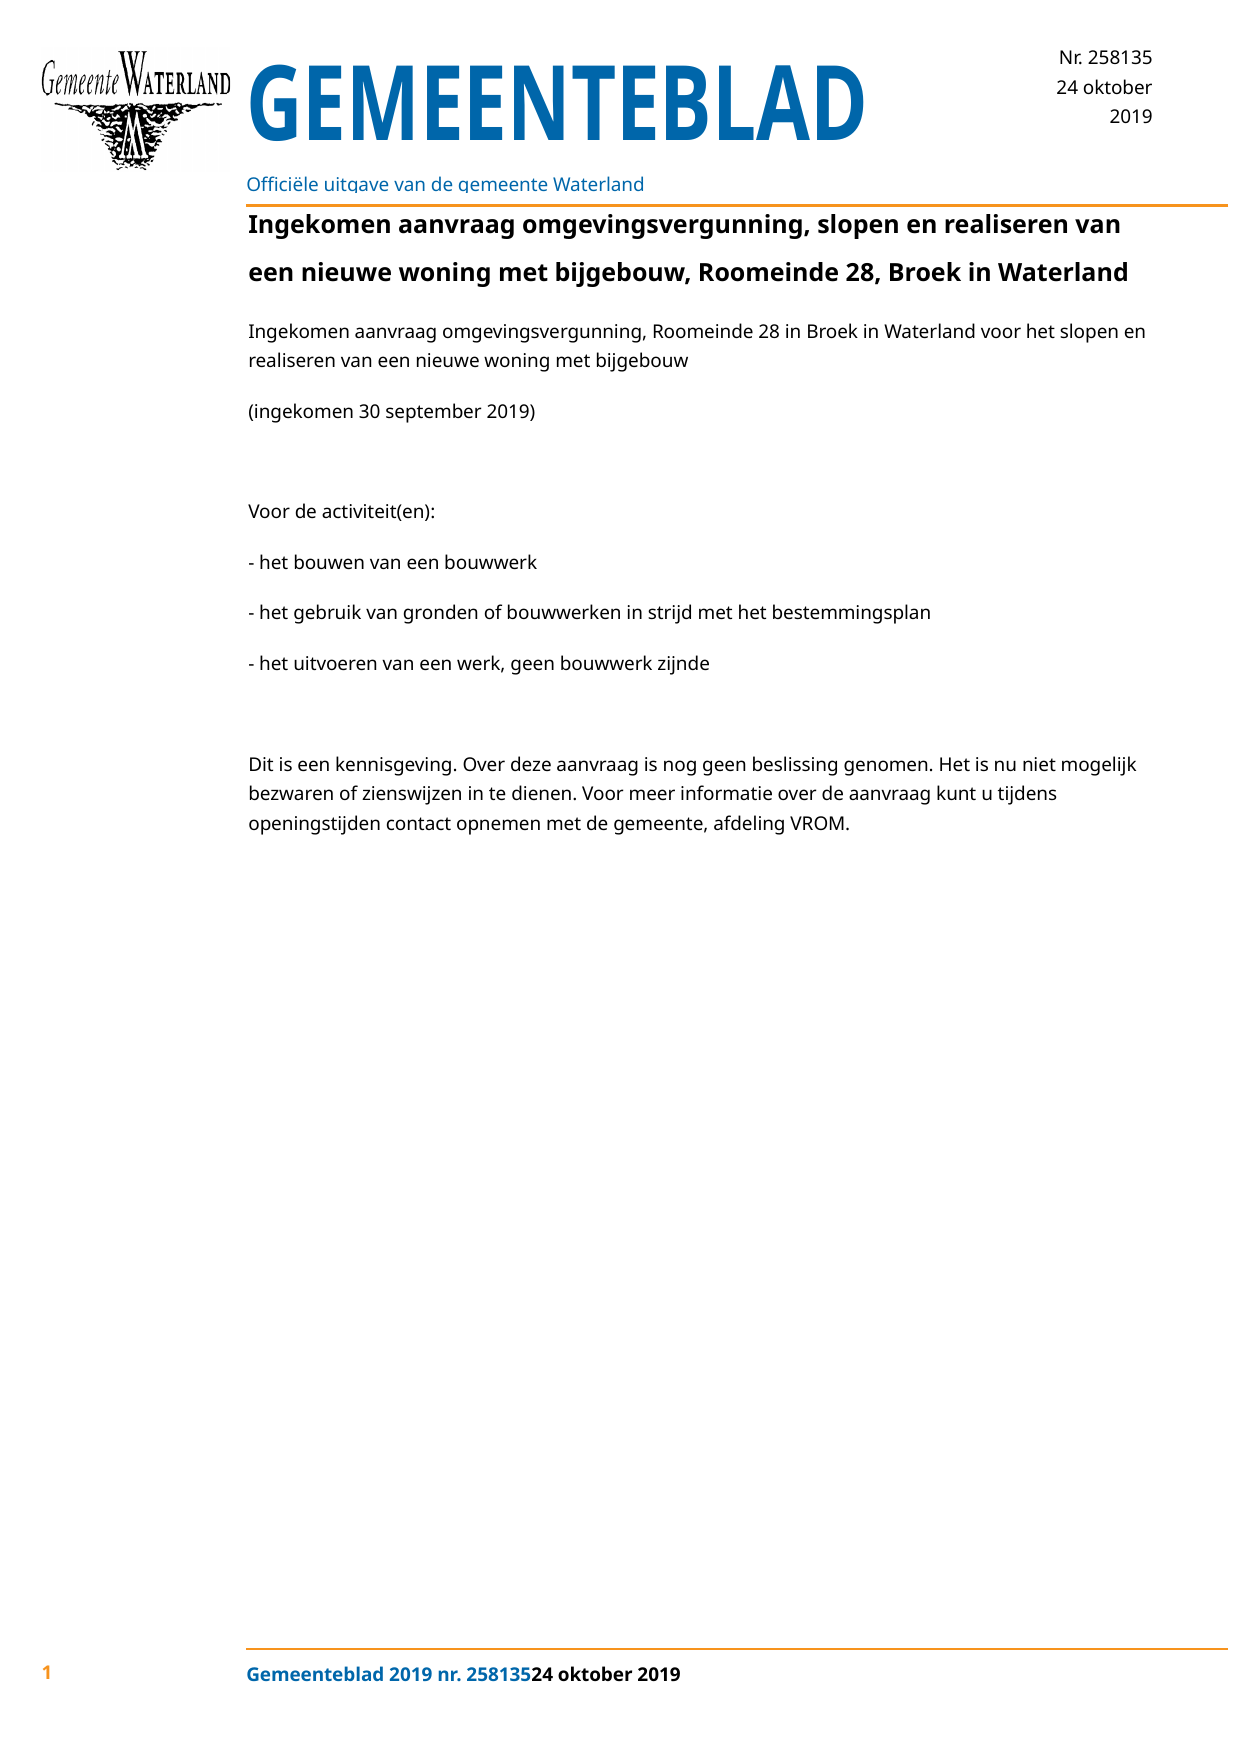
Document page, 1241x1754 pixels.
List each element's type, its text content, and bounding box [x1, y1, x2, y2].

picture [41, 47, 231, 172]
text (ingekomen 30 september 2019) [248, 398, 1152, 424]
text Ingekomen aanvraag omgevingsvergunning, Roomeinde 28 in Broek in Waterland voor het slopen en realiseren van een nieuwe woning met bijgebouw [248, 318, 1152, 373]
text - het uitvoeren van een werk, geen bouwwerk zijnde [248, 650, 1152, 676]
text Voor de activiteit(en): [248, 499, 1152, 524]
text Dit is een kennisgeving. Over deze aanvraag is nog geen beslissing genomen. Het is nu niet mogelijk bezwaren of zienswijzen in te dienen. Voor meer informatie over de aanvraag kunt u tijdens openingstijden contact opnemen met de gemeente, afdeling VROM. [248, 751, 1152, 836]
text - het gebruik van gronden of bouwwerken in strijd met het bestemmingsplan [248, 599, 1152, 625]
text - het bouwen van een bouwwerk [248, 549, 1152, 575]
text Ingekomen aanvraag omgevingsvergunning, slopen en realiseren van een nieuwe woning met bijgebouw, Roomeinde 28, Broek in Waterland [248, 207, 1152, 288]
